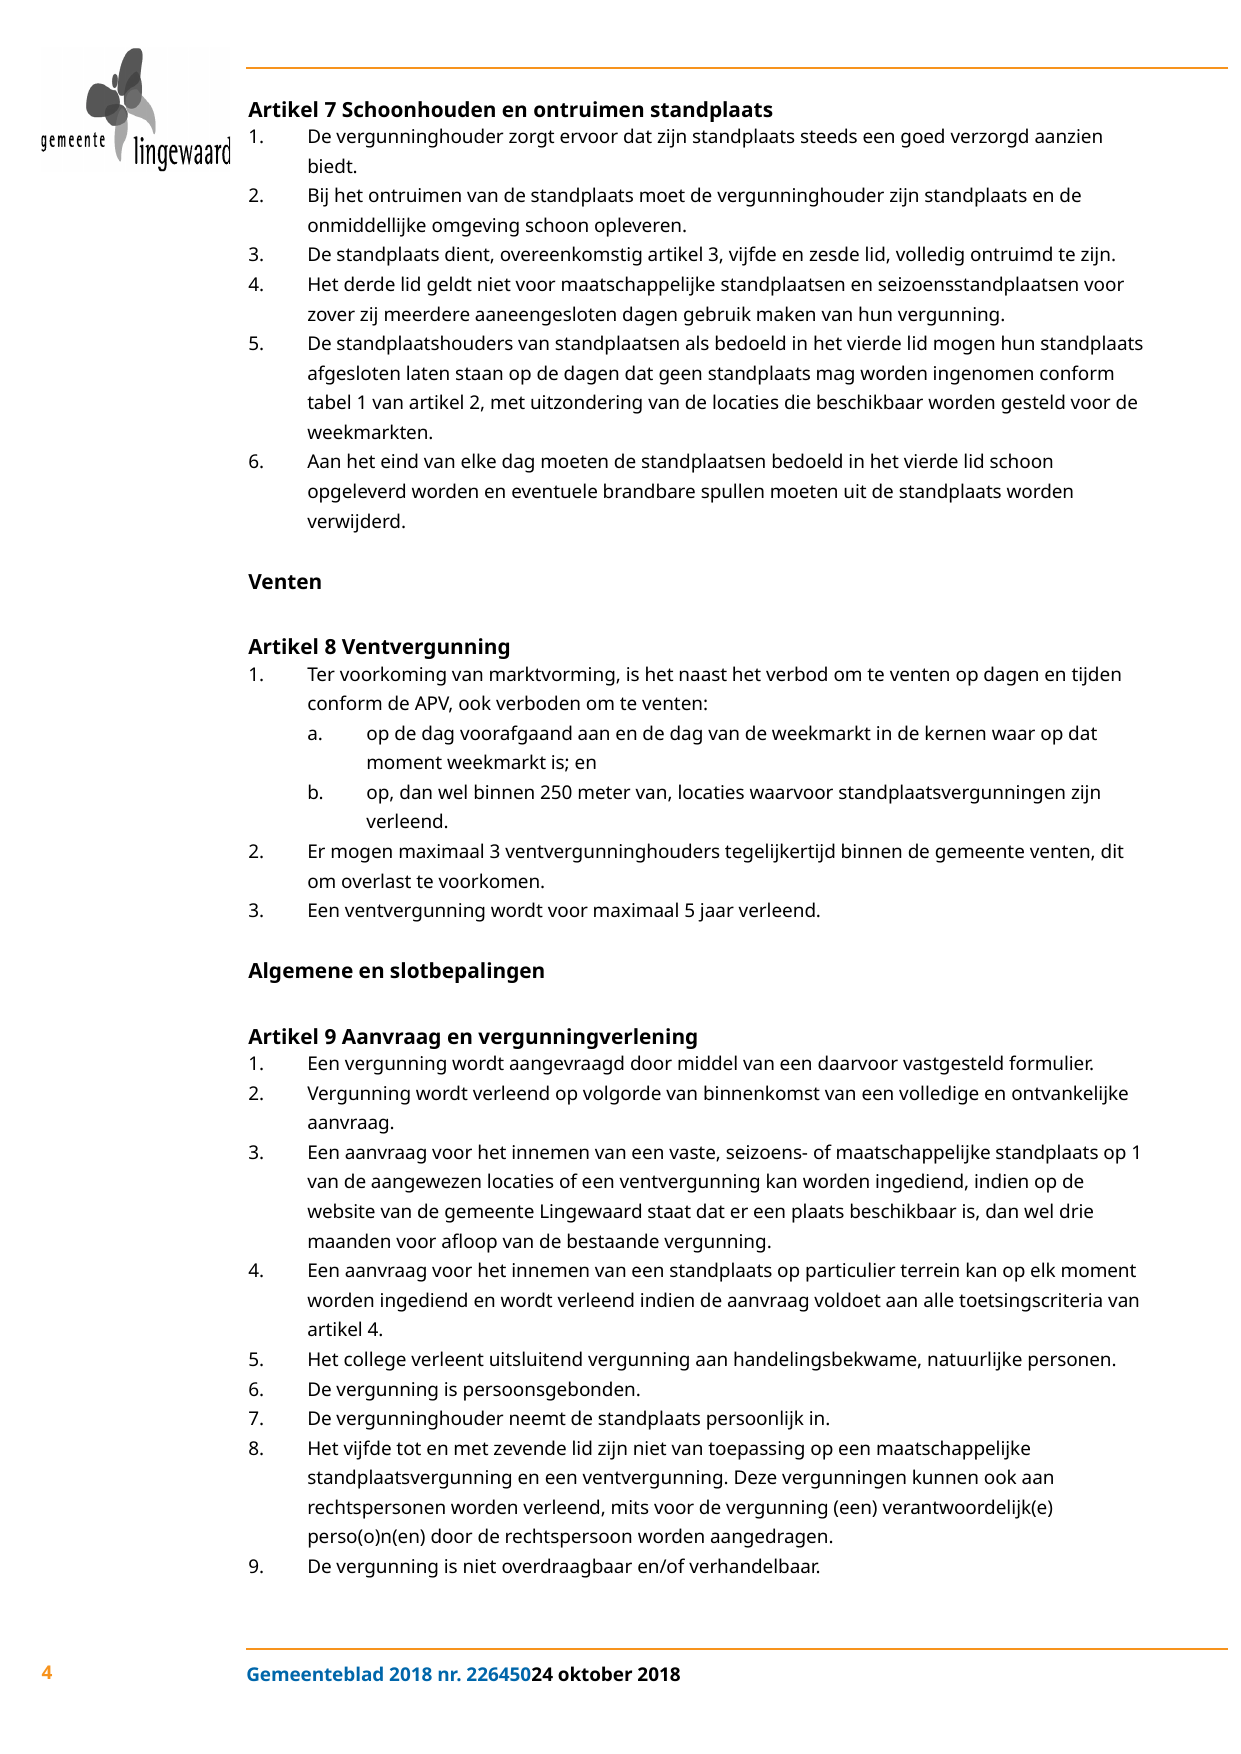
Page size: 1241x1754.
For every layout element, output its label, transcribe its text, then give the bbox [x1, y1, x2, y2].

list op de dag voorafgaand aan en de dag van de weekmarkt in de kernen waar op dat moment weekmarkt is; en [307, 720, 1152, 775]
text Artikel 7 Schoonhouden en ontruimen standplaats [248, 95, 1152, 123]
list Een aanvraag voor het innemen van een standplaats op particulier terrein kan op elk moment worden ingediend en wordt verleend indien de aanvraag voldoet aan alle toetsingscriteria van artikel 4. [248, 1257, 1152, 1342]
text Artikel 8 Ventvergunning [248, 632, 1152, 661]
list Aan het eind van elke dag moeten de standplaatsen bedoeld in het vierde lid schoon opgeleverd worden en eventuele brandbare spullen moeten uit de standplaats worden verwijderd. [248, 449, 1152, 533]
picture [41, 47, 231, 172]
text Artikel 9 Aanvraag en vergunningverlening [248, 1022, 1152, 1050]
text Algemene en slotbepalingen [248, 957, 1152, 985]
list Bij het ontruimen van de standplaats moet de vergunninghouder zijn standplaats en de onmiddellijke omgeving schoon opleveren. [248, 182, 1152, 238]
list Een aanvraag voor het innemen van een vaste, seizoens- of maatschappelijke standplaats op 1 van de aangewezen locaties of een ventvergunning kan worden ingediend, indien op de website van de gemeente Lingewaard staat dat er een plaats beschikbaar is, dan wel drie maanden voor afloop van de bestaande vergunning. [248, 1139, 1152, 1253]
list Vergunning wordt verleend op volgorde van binnenkomst van een volledige en ontvankelijke aanvraag. [248, 1080, 1152, 1135]
list De vergunning is persoonsgebonden. [248, 1376, 1152, 1401]
list De standplaatshouders van standplaatsen als bedoeld in het vierde lid mogen hun standplaats afgesloten laten staan op de dagen dat geen standplaats mag worden ingenomen conform tabel 1 van artikel 2, met uitzondering van de locaties die beschikbaar worden gesteld voor de weekmarkten. [248, 330, 1152, 445]
list De standplaats dient, overeenkomstig artikel 3, vijfde en zesde lid, volledig ontruimd te zijn. [248, 242, 1152, 267]
list Het derde lid geldt niet voor maatschappelijke standplaatsen en seizoensstandplaatsen voor zover zij meerdere aaneengesloten dagen gebruik maken van hun vergunning. [248, 271, 1152, 326]
list Ter voorkoming van marktvorming, is het naast het verbod om te venten op dagen en tijden conform de APV, ook verboden om te venten: [248, 661, 1152, 716]
list Een vergunning wordt aangevraagd door middel van een daarvoor vastgesteld formulier. [248, 1050, 1152, 1076]
list Een ventvergunning wordt voor maximaal 5 jaar verleend. [248, 897, 1152, 923]
list op, dan wel binnen 250 meter van, locaties waarvoor standplaatsvergunningen zijn verleend. [307, 779, 1152, 834]
list De vergunninghouder neemt de standplaats persoonlijk in. [248, 1405, 1152, 1431]
list De vergunning is niet overdraagbaar en/of verhandelbaar. [248, 1553, 1152, 1579]
list De vergunninghouder zorgt ervoor dat zijn standplaats steeds een goed verzorgd aanzien biedt. [248, 123, 1152, 178]
list Het college verleent uitsluitend vergunning aan handelingsbekwame, natuurlijke personen. [248, 1346, 1152, 1372]
list Er mogen maximaal 3 ventvergunninghouders tegelijkertijd binnen de gemeente venten, dit om overlast te voorkomen. [248, 838, 1152, 893]
text Venten [248, 567, 1152, 595]
list Het vijfde tot en met zevende lid zijn niet van toepassing op een maatschappelijke standplaatsvergunning en een ventvergunning. Deze vergunningen kunnen ook aan rechtspersonen worden verleend, mits voor de vergunning (een) verantwoordelijk(e) perso(o)n(en) door de rechtspersoon worden aangedragen. [248, 1435, 1152, 1549]
